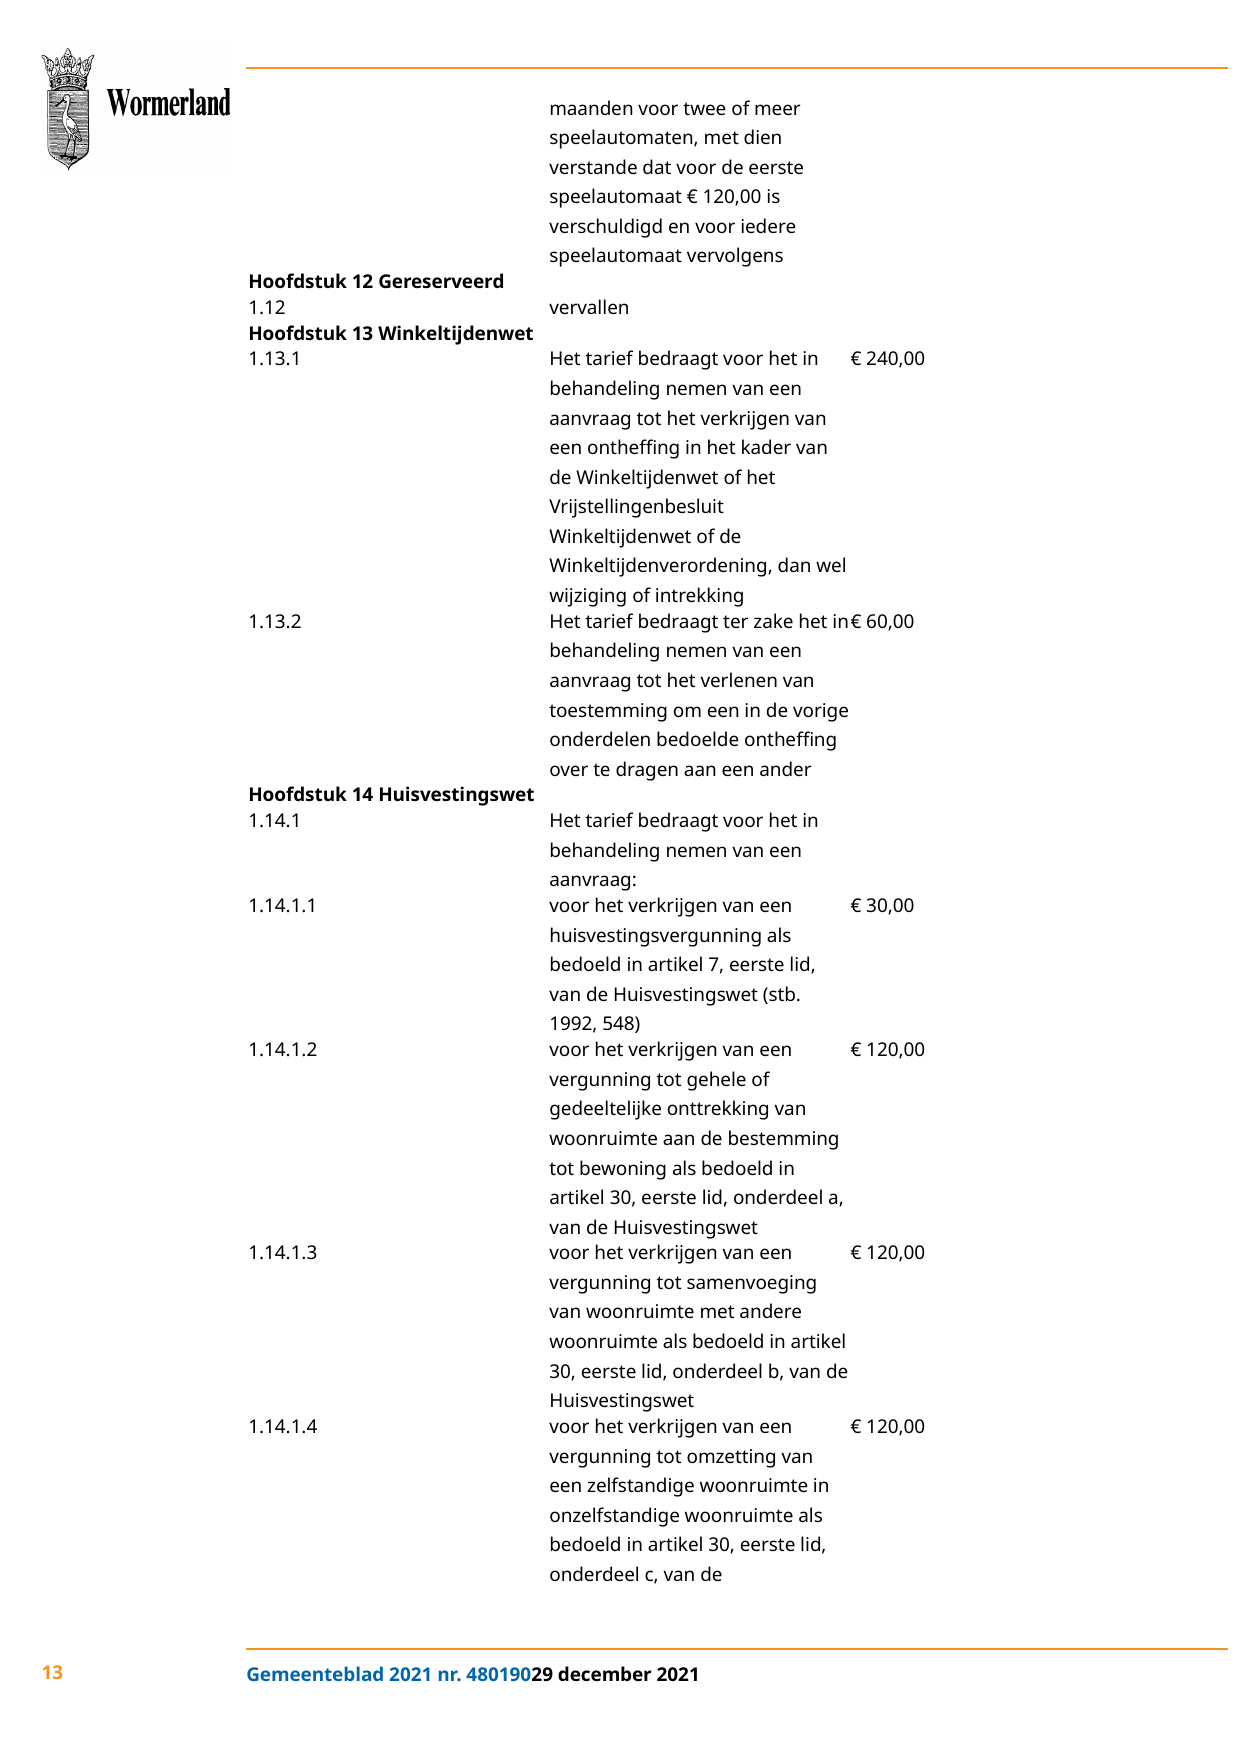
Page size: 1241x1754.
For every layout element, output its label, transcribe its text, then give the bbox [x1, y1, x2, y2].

table_cell Het tarief bedraagt voor het in behandeling nemen van een aanvraag: [549, 808, 850, 892]
table_cell voor het verkrijgen van een huisvestingsvergunning als bedoeld in artikel 7, eerste lid, van de Huisvestingswet (stb. 1992, 548) [549, 892, 850, 1036]
table_cell voor het verkrijgen van een vergunning tot omzetting van een zelfstandige woonruimte in onzelfstandige woonruimte als bedoeld in artikel 30, eerste lid, onderdeel c, van de [549, 1413, 850, 1587]
table_cell [850, 95, 1152, 268]
table_cell Hoofdstuk 14 Huisvestingswet [248, 782, 1152, 807]
table_cell € 60,00 [850, 608, 1152, 782]
table_cell Het tarief bedraagt ter zake het in behandeling nemen van een aanvraag tot het verlenen van toestemming om een in de vorige onderdelen bedoelde ontheffing over te dragen aan een ander [549, 608, 850, 782]
table_cell Het tarief bedraagt voor het in behandeling nemen van een aanvraag tot het verkrijgen van een ontheffing in het kader van de Winkeltijdenwet of het Vrijstellingenbesluit Winkeltijdenwet of de Winkeltijdenverordening, dan wel wijziging of intrekking [549, 346, 850, 608]
table_cell € 120,00 [850, 1413, 1152, 1587]
table_cell Hoofdstuk 12 Gereserveerd [248, 269, 1152, 294]
table_cell voor het verkrijgen van een vergunning tot samenvoeging van woonruimte met andere woonruimte als bedoeld in artikel 30, eerste lid, onderdeel b, van de Huisvestingswet [549, 1240, 850, 1413]
table_cell 1.14.1.1 [248, 892, 549, 1036]
table_cell [850, 808, 1152, 892]
table_cell 1.13.2 [248, 608, 549, 782]
table_cell 1.14.1.2 [248, 1036, 549, 1239]
picture [41, 47, 231, 172]
table_cell maanden voor twee of meer speelautomaten, met dien verstande dat voor de eerste speelautomaat € 120,00 is verschuldigd en voor iedere speelautomaat vervolgens [549, 95, 850, 268]
table_cell 1.14.1.3 [248, 1240, 549, 1413]
table_cell 1.12 [248, 294, 549, 320]
table_cell € 30,00 [850, 892, 1152, 1036]
table_cell vervallen [549, 294, 850, 320]
table_cell € 240,00 [850, 346, 1152, 608]
table_cell € 120,00 [850, 1240, 1152, 1413]
table_cell [850, 294, 1152, 320]
table_cell 1.14.1.4 [248, 1413, 549, 1587]
table_cell voor het verkrijgen van een vergunning tot gehele of gedeeltelijke onttrekking van woonruimte aan de bestemming tot bewoning als bedoeld in artikel 30, eerste lid, onderdeel a, van de Huisvestingswet [549, 1036, 850, 1239]
table_cell 1.14.1 [248, 808, 549, 892]
table_cell € 120,00 [850, 1036, 1152, 1239]
table_cell Hoofdstuk 13 Winkeltijdenwet [248, 320, 1152, 346]
table_cell [248, 95, 549, 268]
table_cell 1.13.1 [248, 346, 549, 608]
